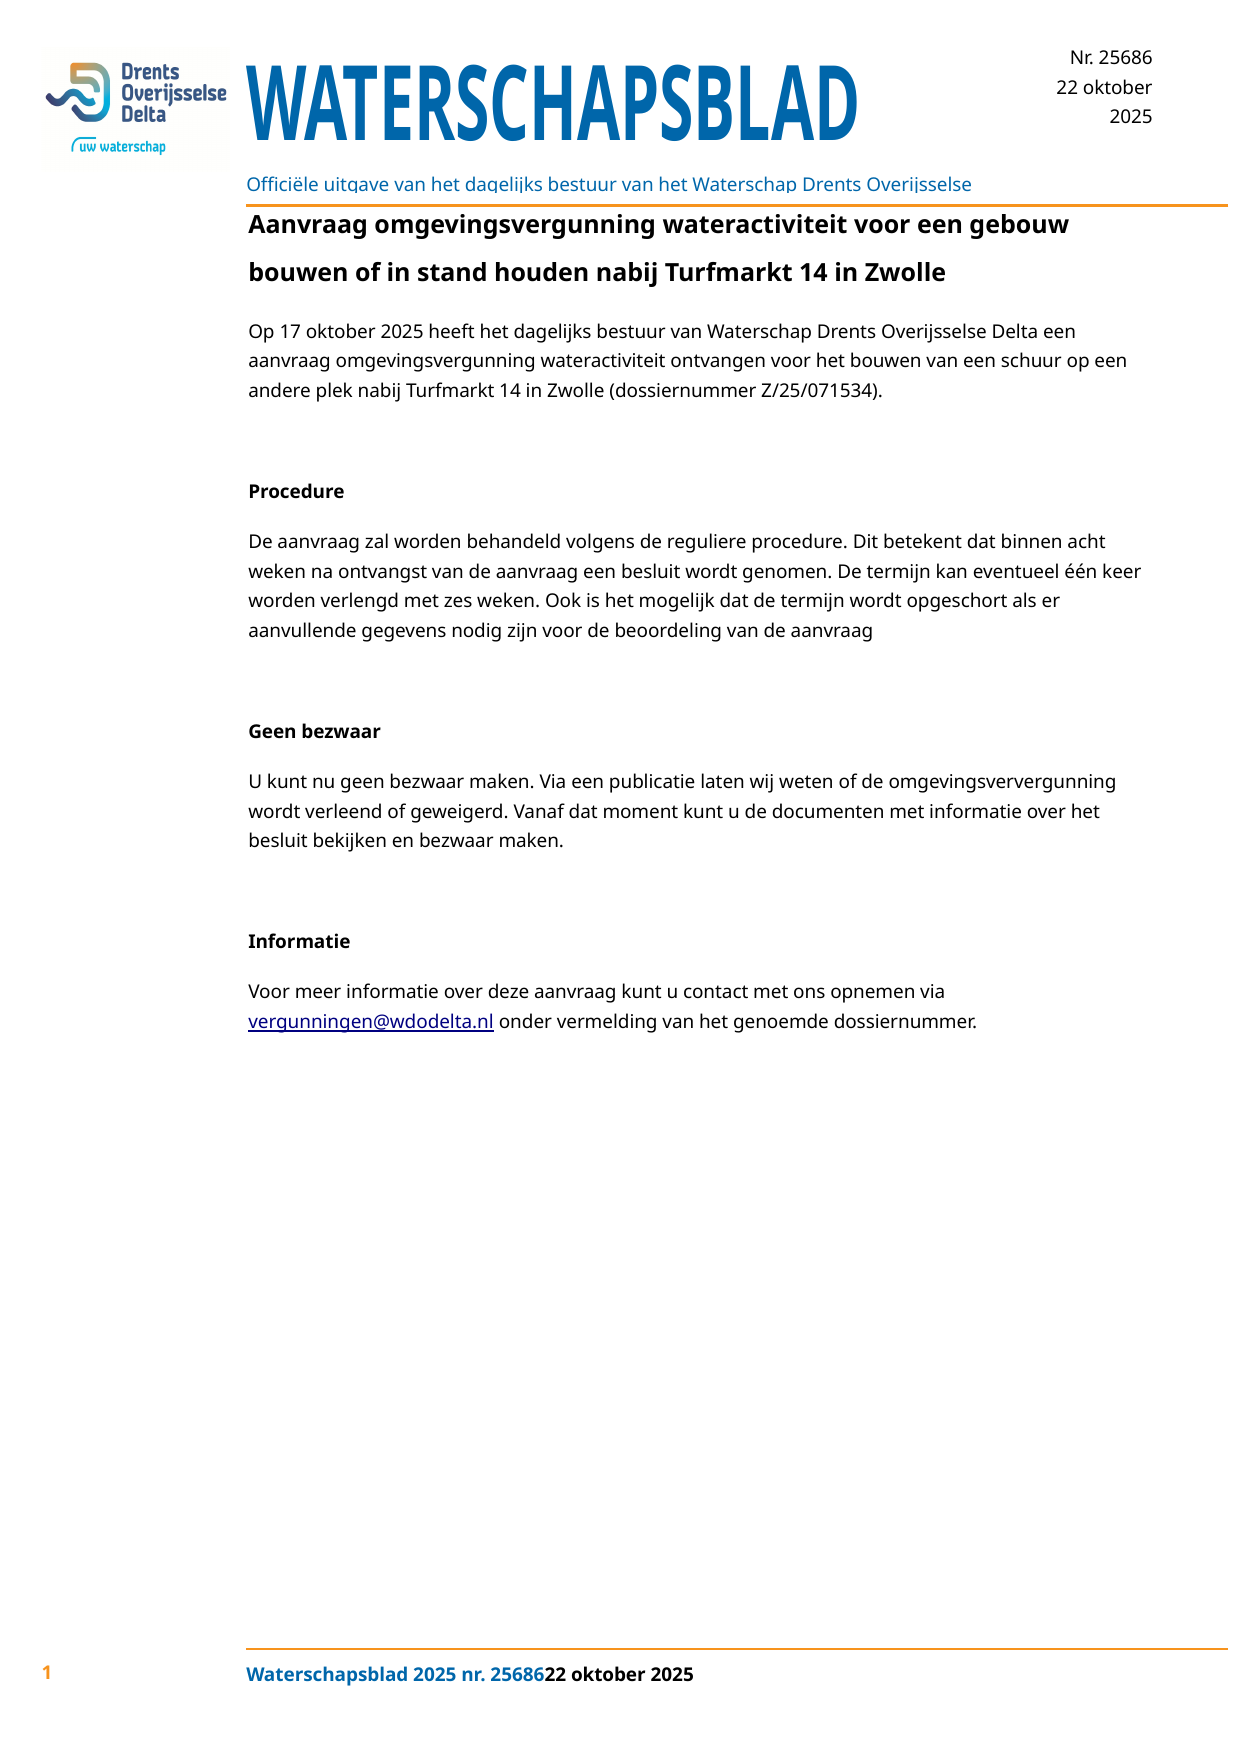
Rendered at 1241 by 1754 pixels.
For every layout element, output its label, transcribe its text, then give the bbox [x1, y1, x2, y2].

text Voor meer informatie over deze aanvraag kunt u contact met ons opnemen via vergunningen@wdodelta.nl onder vermelding van het genoemde dossiernummer. [248, 979, 1152, 1034]
picture [41, 47, 231, 172]
text Procedure [248, 478, 1152, 504]
text Informatie [248, 928, 1152, 954]
text U kunt nu geen bezwaar maken. Via een publicatie laten wij weten of de omgevingsververgunning wordt verleend of geweigerd. Vanaf dat moment kunt u de documenten met informatie over het besluit bekijken en bezwaar maken. [248, 768, 1152, 853]
text Geen bezwaar [248, 718, 1152, 744]
text Op 17 oktober 2025 heeft het dagelijks bestuur van Waterschap Drents Overijsselse Delta een aanvraag omgevingsvergunning wateractiviteit ontvangen voor het bouwen van een schuur op een andere plek nabij Turfmarkt 14 in Zwolle (dossiernummer Z/25/071534). [248, 318, 1152, 403]
text Aanvraag omgevingsvergunning wateractiviteit voor een gebouw bouwen of in stand houden nabij Turfmarkt 14 in Zwolle [248, 207, 1152, 288]
text De aanvraag zal worden behandeld volgens de reguliere procedure. Dit betekent dat binnen acht weken na ontvangst van de aanvraag een besluit wordt genomen. De termijn kan eventueel één keer worden verlengd met zes weken. Ook is het mogelijk dat de termijn wordt opgeschort als er aanvullende gegevens nodig zijn voor de beoordeling van de aanvraag [248, 528, 1152, 643]
